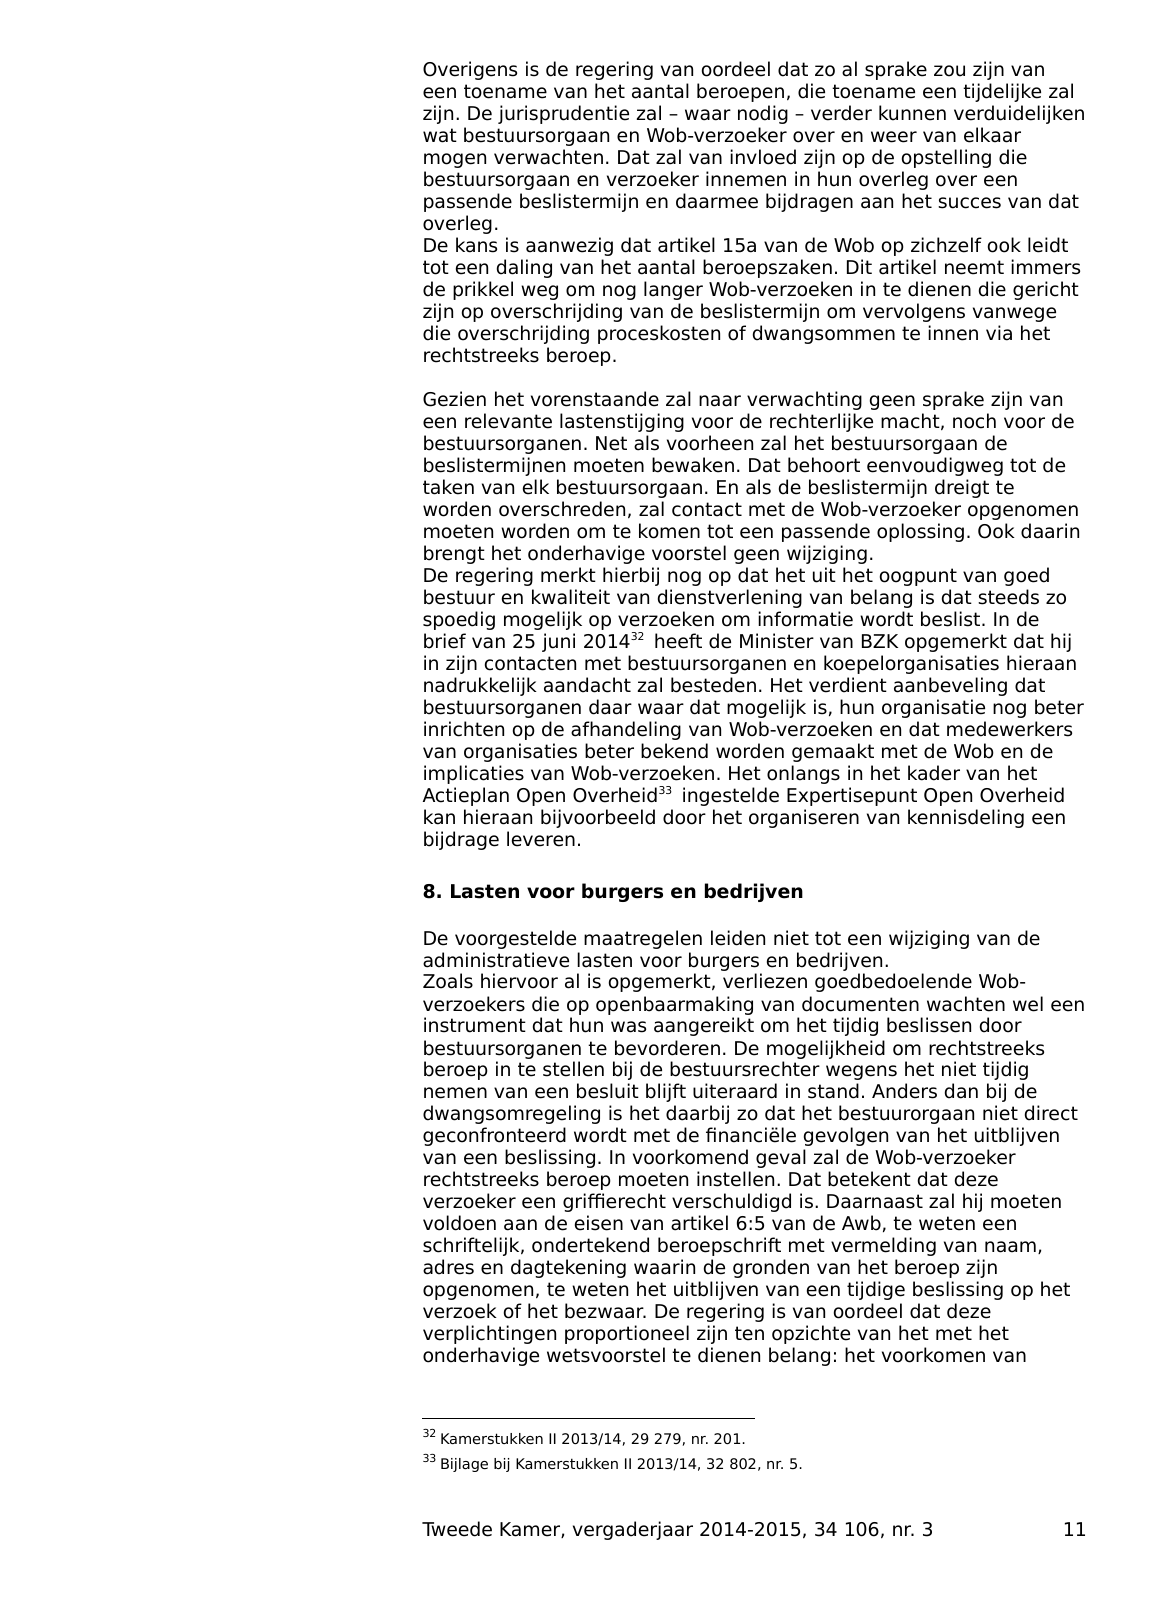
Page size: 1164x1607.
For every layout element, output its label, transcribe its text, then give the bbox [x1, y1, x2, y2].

text Kamerstukken II 2013/14, 29 279, nr. 201. [422, 1427, 1087, 1449]
text Zoals hiervoor al is opgemerkt, verliezen goedbedoelende Wob-verzoekers die op openbaarmaking van documenten wachten wel een instrument dat hun was aangereikt om het tijdig beslissen door bestuursorganen te bevorderen. De mogelijkheid om rechtstreeks beroep in te stellen bij de bestuursrechter wegens het niet tijdig nemen van een besluit blijft uiteraard in stand. Anders dan bij de dwangsomregeling is het daarbij zo dat het bestuurorgaan niet direct geconfronteerd wordt met de financiële gevolgen van het uitblijven van een beslissing. In voorkomend geval zal de Wob-verzoeker rechtstreeks beroep moeten instellen. Dat betekent dat deze verzoeker een griffierecht verschuldigd is. Daarnaast zal hij moeten voldoen aan de eisen van artikel 6:5 van de Awb, te weten een schriftelijk, ondertekend beroepschrift met vermelding van naam, adres en dagtekening waarin de gronden van het beroep zijn opgenomen, te weten het uitblijven van een tijdige beslissing op het verzoek of het bezwaar. De regering is van oordeel dat deze verplichtingen proportioneel zijn ten opzichte van het met het onderhavige wetsvoorstel te dienen belang: het voorkomen van [422, 971, 1087, 1367]
text De voorgestelde maatregelen leiden niet tot een wijziging van de administratieve lasten voor burgers en bedrijven. [422, 927, 1087, 971]
text Bijlage bij Kamerstukken II 2013/14, 32 802, nr. 5. [422, 1452, 1087, 1474]
text De regering merkt hierbij nog op dat het uit het oogpunt van goed bestuur en kwaliteit van dienstverlening van belang is dat steeds zo spoedig mogelijk op verzoeken om informatie wordt beslist. In de brief van 25 juni 2014 heeft de Minister van BZK opgemerkt dat hij in zijn contacten met bestuursorganen en koepelorganisaties hieraan nadrukkelijk aandacht zal besteden. Het verdient aanbeveling dat bestuursorganen daar waar dat mogelijk is, hun organisatie nog beter inrichten op de afhandeling van Wob-verzoeken en dat medewerkers van organisaties beter bekend worden gemaakt met de Wob en de implicaties van Wob-verzoeken. Het onlangs in het kader van het Actieplan Open Overheid ingestelde Expertisepunt Open Overheid kan hieraan bijvoorbeeld door het organiseren van kennisdeling een bijdrage leveren. [422, 565, 1087, 851]
text Gezien het vorenstaande zal naar verwachting geen sprake zijn van een relevante lastenstijging voor de rechterlijke macht, noch voor de bestuursorganen. Net als voorheen zal het bestuursorgaan de beslistermijnen moeten bewaken. Dat behoort eenvoudigweg tot de taken van elk bestuursorgaan. En als de beslistermijn dreigt te worden overschreden, zal contact met de Wob-verzoeker opgenomen moeten worden om te komen tot een passende oplossing. Ook daarin brengt het onderhavige voorstel geen wijziging. [422, 389, 1087, 565]
subtitle 8. Lasten voor burgers en bedrijven [422, 881, 1087, 902]
text Overigens is de regering van oordeel dat zo al sprake zou zijn van een toename van het aantal beroepen, die toename een tijdelijke zal zijn. De jurisprudentie zal – waar nodig – verder kunnen verduidelijken wat bestuursorgaan en Wob-verzoeker over en weer van elkaar mogen verwachten. Dat zal van invloed zijn op de opstelling die bestuursorgaan en verzoeker innemen in hun overleg over een passende beslistermijn en daarmee bijdragen aan het succes van dat overleg. [422, 59, 1087, 235]
text De kans is aanwezig dat artikel 15a van de Wob op zichzelf ook leidt tot een daling van het aantal beroepszaken. Dit artikel neemt immers de prikkel weg om nog langer Wob-verzoeken in te dienen die gericht zijn op overschrijding van de beslistermijn om vervolgens vanwege die overschrijding proceskosten of dwangsommen te innen via het rechtstreeks beroep. [422, 235, 1087, 367]
